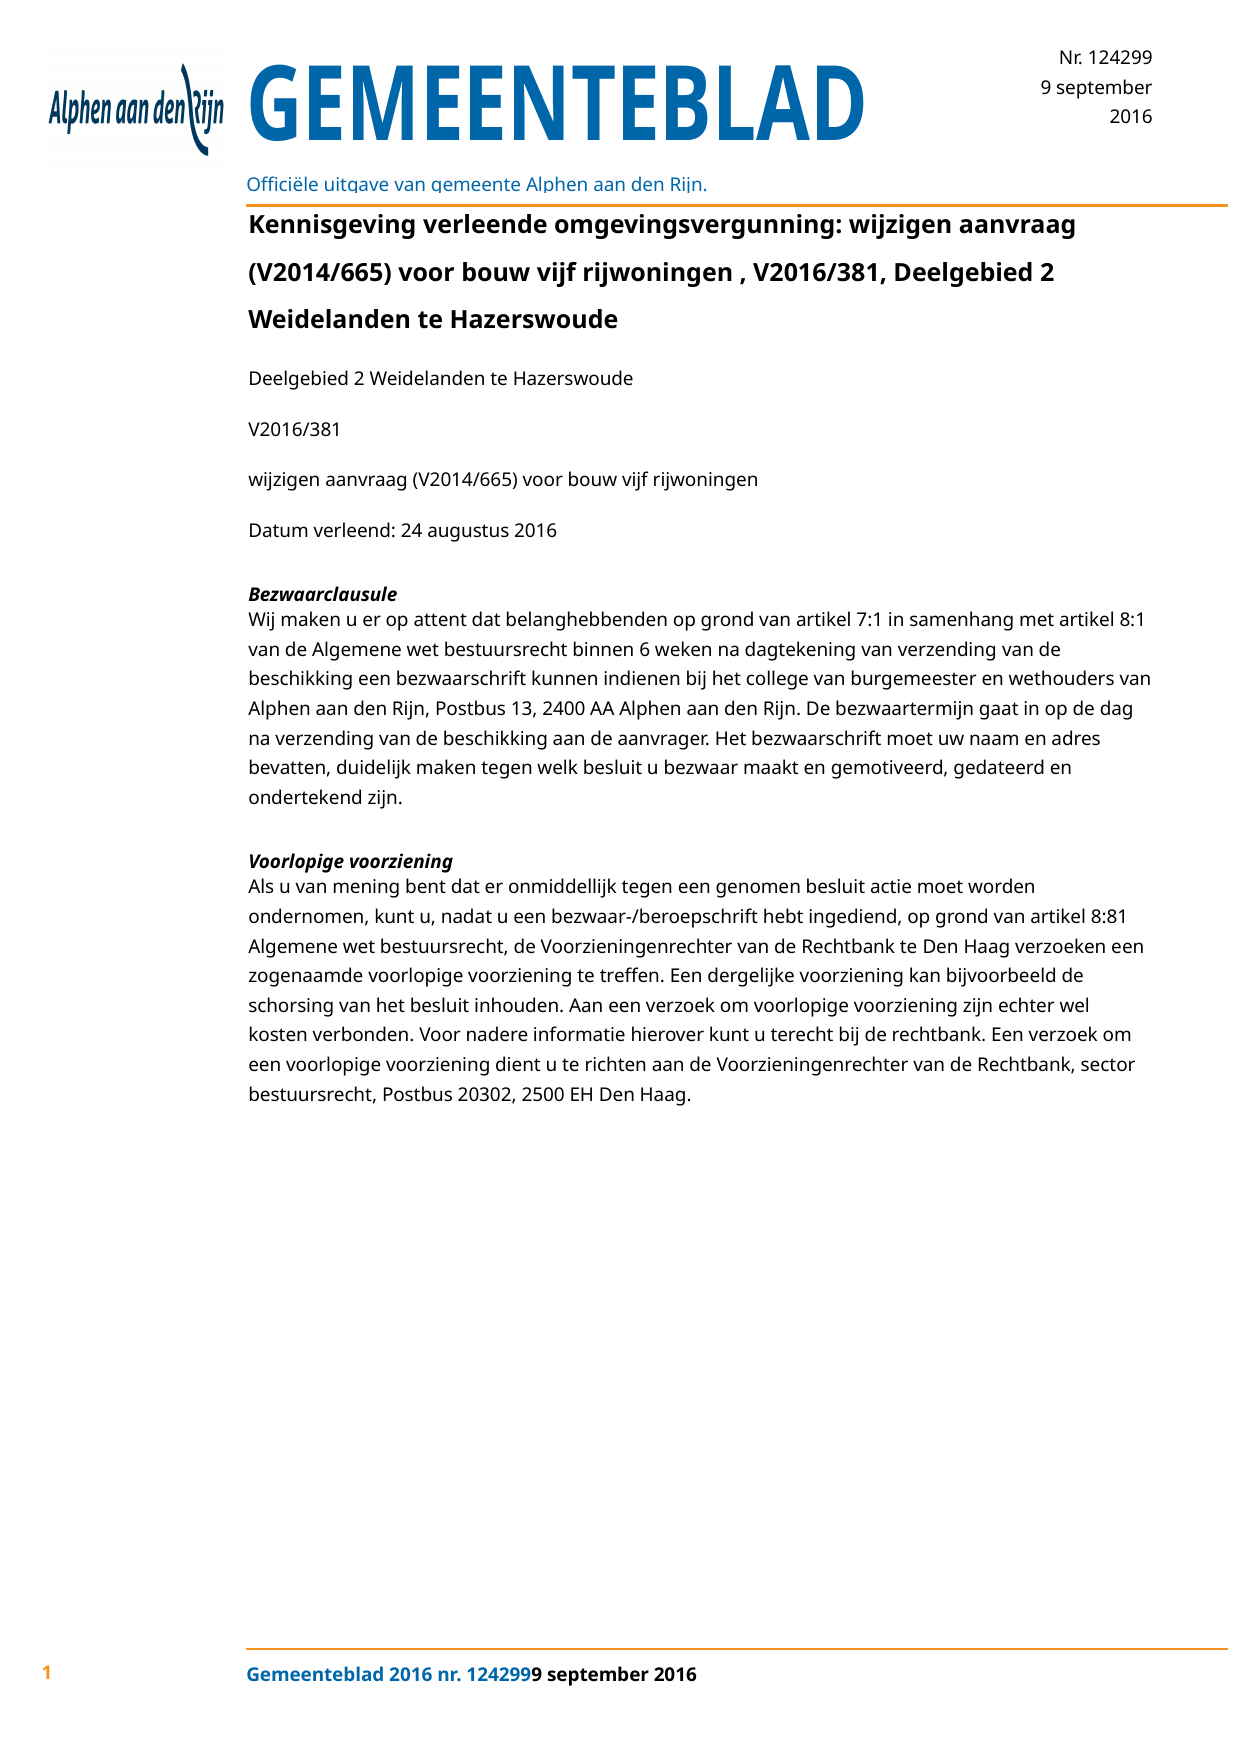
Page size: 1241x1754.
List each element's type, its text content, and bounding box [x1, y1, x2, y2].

text Als u van mening bent dat er onmiddellijk tegen een genomen besluit actie moet worden ondernomen, kunt u, nadat u een bezwaar-/beroepschrift hebt ingediend, op grond van artikel 8:81 Algemene wet bestuursrecht, de Voorzieningenrechter van de Rechtbank te Den Haag verzoeken een zogenaamde voorlopige voorziening te treffen. Een dergelijke voorziening kan bijvoorbeeld de schorsing van het besluit inhouden. Aan een verzoek om voorlopige voorziening zijn echter wel kosten verbonden. Voor nadere informatie hierover kunt u terecht bij de rechtbank. Een verzoek om een voorlopige voorziening dient u te richten aan de Voorzieningenrechter van de Rechtbank, sector bestuursrecht, Postbus 20302, 2500 EH Den Haag. [248, 874, 1152, 1106]
picture [41, 47, 231, 172]
text V2016/381 [248, 416, 1152, 442]
text Kennisgeving verleende omgevingsvergunning: wijzigen aanvraag (V2014/665) voor bouw vijf rijwoningen , V2016/381, Deelgebied 2 Weidelanden te Hazerswoude [248, 207, 1152, 336]
text Voorlopige voorziening [248, 848, 1152, 874]
text Wij maken u er op attent dat belanghebbenden op grond van artikel 7:1 in samenhang met artikel 8:1 van de Algemene wet bestuursrecht binnen 6 weken na dagtekening van verzending van de beschikking een bezwaarschrift kunnen indienen bij het college van burgemeester en wethouders van Alphen aan den Rijn, Postbus 13, 2400 AA Alphen aan den Rijn. De bezwaartermijn gaat in op de dag na verzending van de beschikking aan de aanvrager. Het bezwaarschrift moet uw naam en adres bevatten, duidelijk maken tegen welk besluit u bezwaar maakt en gemotiveerd, gedateerd en ondertekend zijn. [248, 606, 1152, 810]
text wijzigen aanvraag (V2014/665) voor bouw vijf rijwoningen [248, 466, 1152, 492]
text Bezwaarclausule [248, 581, 1152, 606]
text Datum verleend: 24 augustus 2016 [248, 517, 1152, 542]
text Deelgebied 2 Weidelanden te Hazerswoude [248, 366, 1152, 391]
